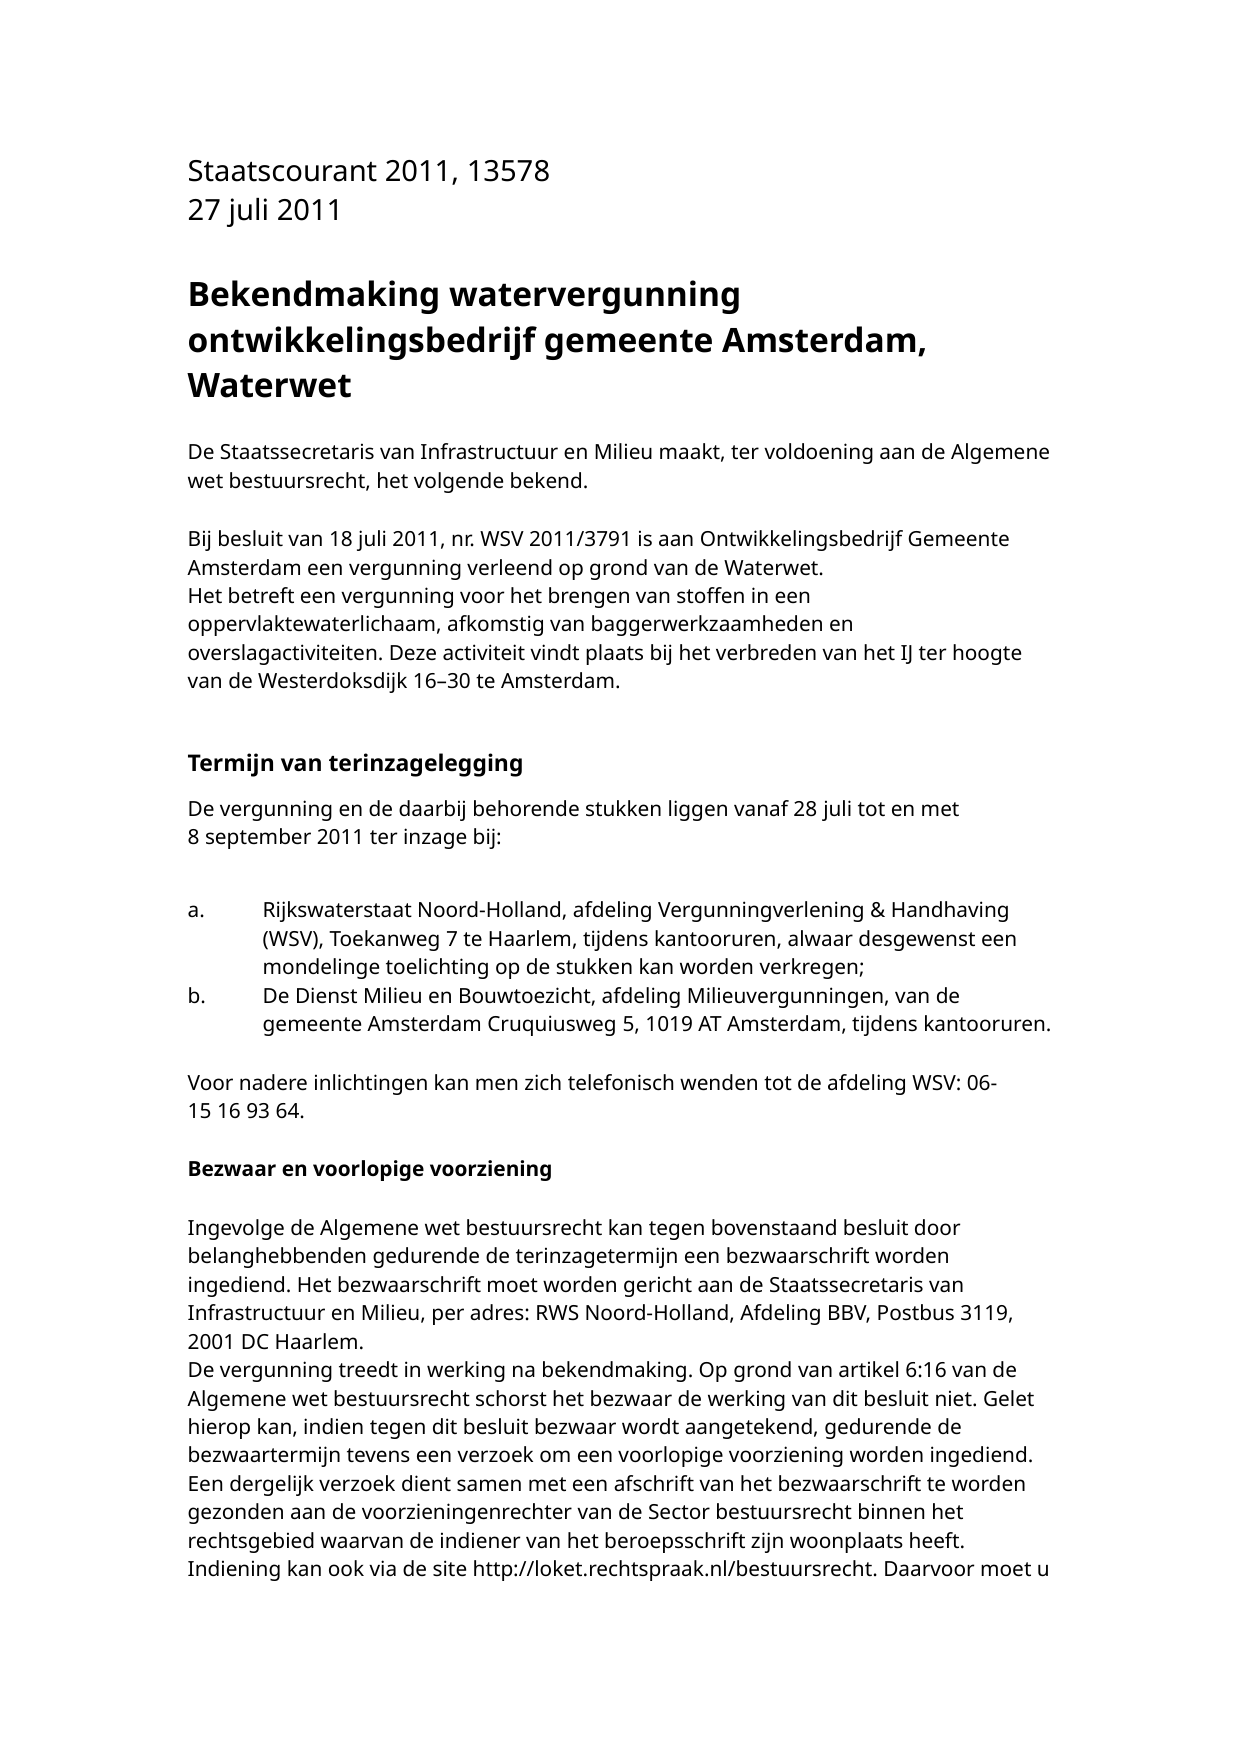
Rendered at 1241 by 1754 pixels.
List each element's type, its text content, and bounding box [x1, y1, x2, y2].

text De vergunning treedt in werking na bekendmaking. Op grond van artikel 6:16 van de Algemene wet bestuursrecht schorst het bezwaar de werking van dit besluit niet. Gelet hierop kan, indien tegen dit besluit bezwaar wordt aangetekend, gedurende de bezwaartermijn tevens een verzoek om een voorlopige voorziening worden ingediend. Een dergelijk verzoek dient samen met een afschrift van het bezwaarschrift te worden gezonden aan de voorzieningenrechter van de Sector bestuursrecht binnen het rechtsgebied waarvan de indiener van het beroepsschrift zijn woonplaats heeft. Indiening kan ook via de site http://loket.rechtspraak.nl/bestuursrecht. Daarvoor moet u [187, 1355, 1053, 1583]
text Ingevolge de Algemene wet bestuursrecht kan tegen bovenstaand besluit door belanghebbenden gedurende de terinzagetermijn een bezwaarschrift worden ingediend. Het bezwaarschrift moet worden gericht aan de Staatssecretaris van Infrastructuur en Milieu, per adres: RWS Noord-Holland, Afdeling BBV, Postbus 3119, 2001 DC Haarlem. [187, 1213, 1053, 1355]
subtitle Bekendmaking watervergunning ontwikkelingsbedrijf gemeente Amsterdam, Waterwet [187, 271, 1053, 407]
list Rijkswaterstaat Noord-Holland, afdeling Vergunningverlening & Handhaving (WSV), Toekanweg 7 te Haarlem, tijdens kantooruren, alwaar desgewenst een mondelinge toelichting op de stukken kan worden verkregen; [187, 896, 1053, 981]
text Bij besluit van 18 juli 2011, nr. WSV 2011/3791 is aan Ontwikkelingsbedrijf Gemeente Amsterdam een vergunning verleend op grond van de Waterwet. [187, 524, 1053, 581]
text 27 juli 2011 [187, 190, 1053, 229]
text De Staatssecretaris van Infrastructuur en Milieu maakt, ter voldoening aan de Algemene wet bestuursrecht, het volgende bekend. [187, 437, 1053, 494]
text Bezwaar en voorlopige voorziening [187, 1154, 1053, 1183]
text Voor nadere inlichtingen kan men zich telefonisch wenden tot de afdeling WSV: 06-15 16 93 64. [187, 1068, 1053, 1124]
text Het betreft een vergunning voor het brengen van stoffen in een oppervlaktewaterlichaam, afkomstig van baggerwerkzaamheden en overslagactiviteiten. Deze activiteit vindt plaats bij het verbreden van het IJ ter hoogte van de Westerdoksdijk 16–30 te Amsterdam. [187, 581, 1053, 695]
list De Dienst Milieu en Bouwtoezicht, afdeling Milieuvergunningen, van de gemeente Amsterdam Cruquiusweg 5, 1019 AT Amsterdam, tijdens kantooruren. [187, 981, 1053, 1038]
text Staatscourant 2011, 13578 [187, 150, 1053, 190]
subtitle Termijn van terinzagelegging [187, 747, 1053, 779]
text De vergunning en de daarbij behorende stukken liggen vanaf 28 juli tot en met 8 september 2011 ter inzage bij: [187, 794, 1053, 851]
